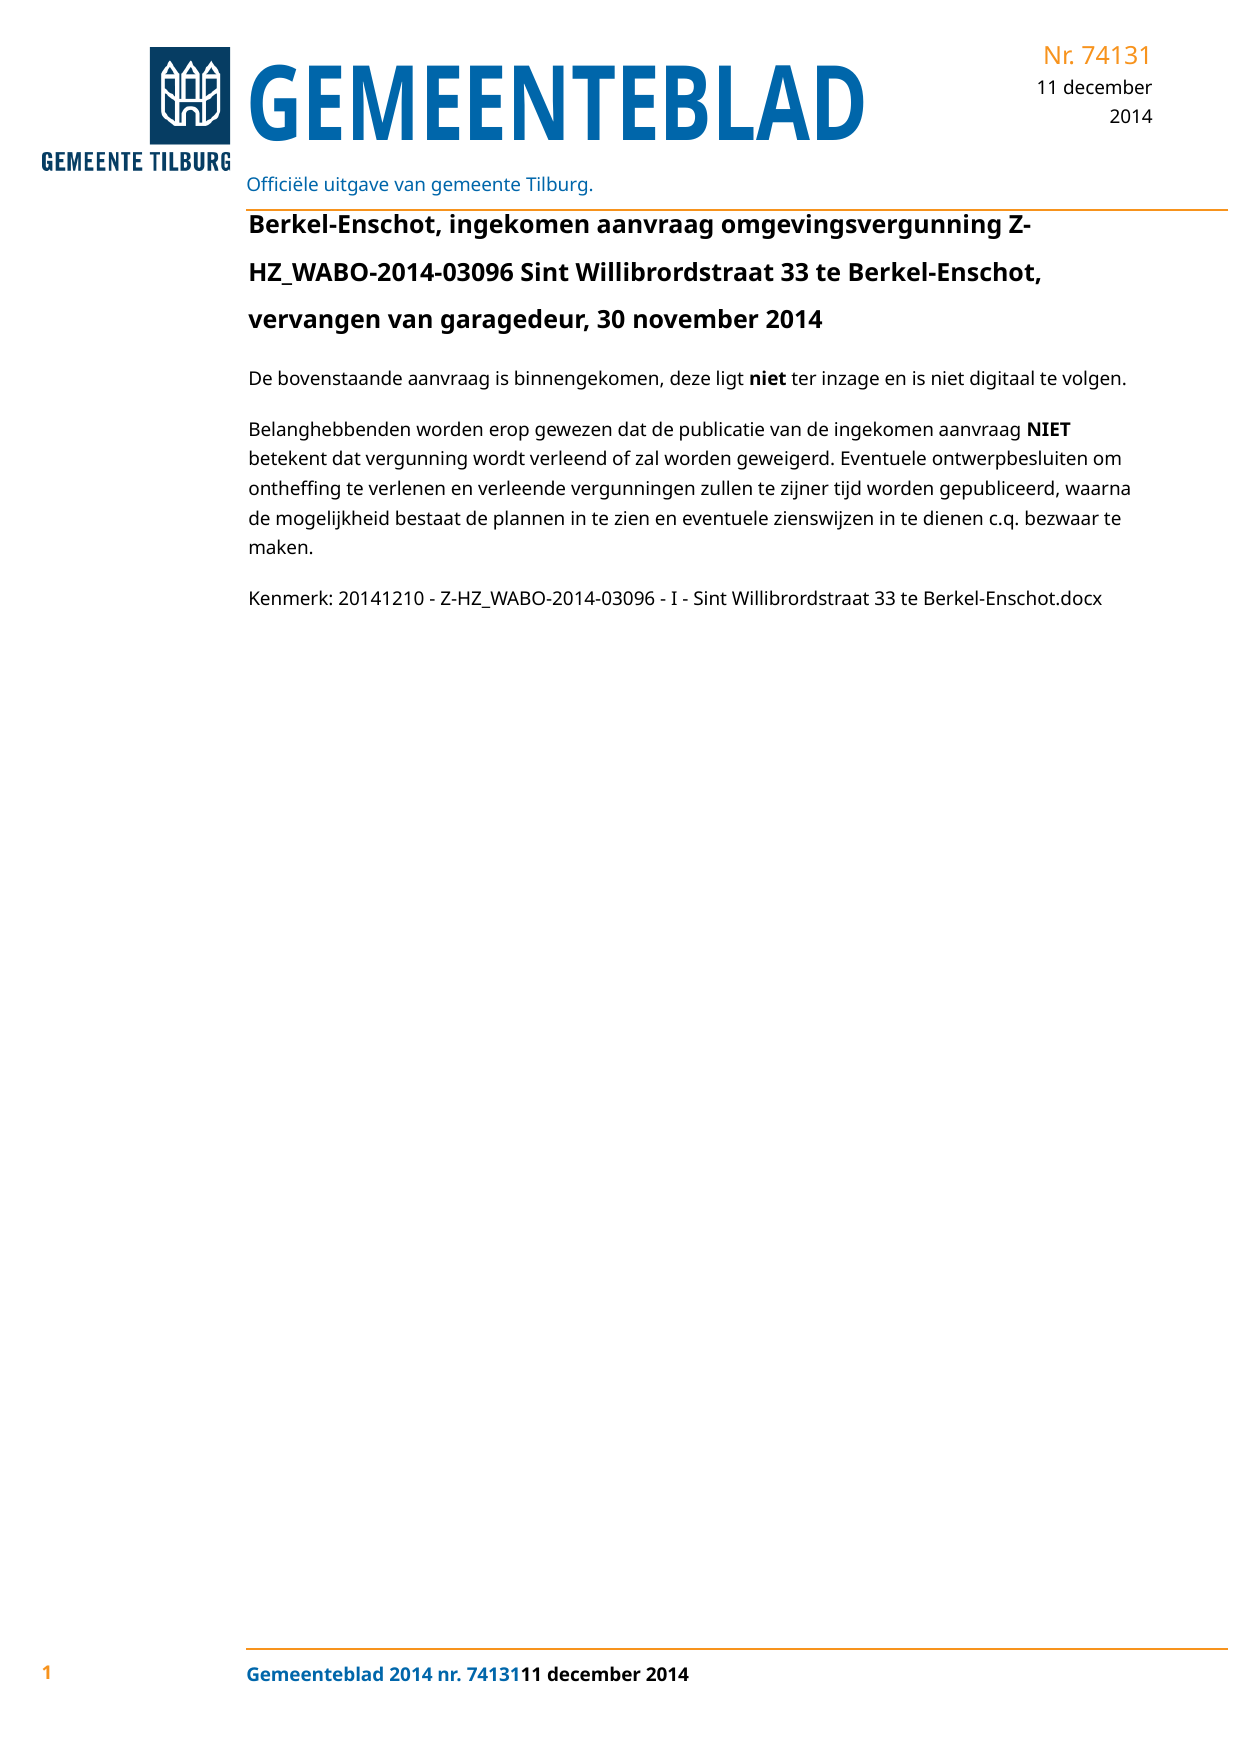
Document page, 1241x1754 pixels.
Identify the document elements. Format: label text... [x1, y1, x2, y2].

text Belanghebbenden worden erop gewezen dat de publicatie van de ingekomen aanvraag NIET betekent dat vergunning wordt verleend of zal worden geweigerd. Eventuele ontwerpbesluiten om ontheffing te verlenen en verleende vergunningen zullen te zijner tijd worden gepubliceerd, waarna de mogelijkheid bestaat de plannen in te zien en eventuele zienswijzen in te dienen c.q. bezwaar te maken. [248, 416, 1152, 560]
text De bovenstaande aanvraag is binnengekomen, deze ligt niet ter inzage en is niet digitaal te volgen. [248, 366, 1152, 391]
picture [41, 47, 231, 172]
text Kenmerk: 20141210 - Z-HZ_WABO-2014-03096 - I - Sint Willibrordstraat 33 te Berkel-Enschot.docx [248, 585, 1152, 610]
text Berkel-Enschot, ingekomen aanvraag omgevingsvergunning Z-HZ_WABO-2014-03096 Sint Willibrordstraat 33 te Berkel-Enschot, vervangen van garagedeur, 30 november 2014 [248, 211, 1152, 336]
